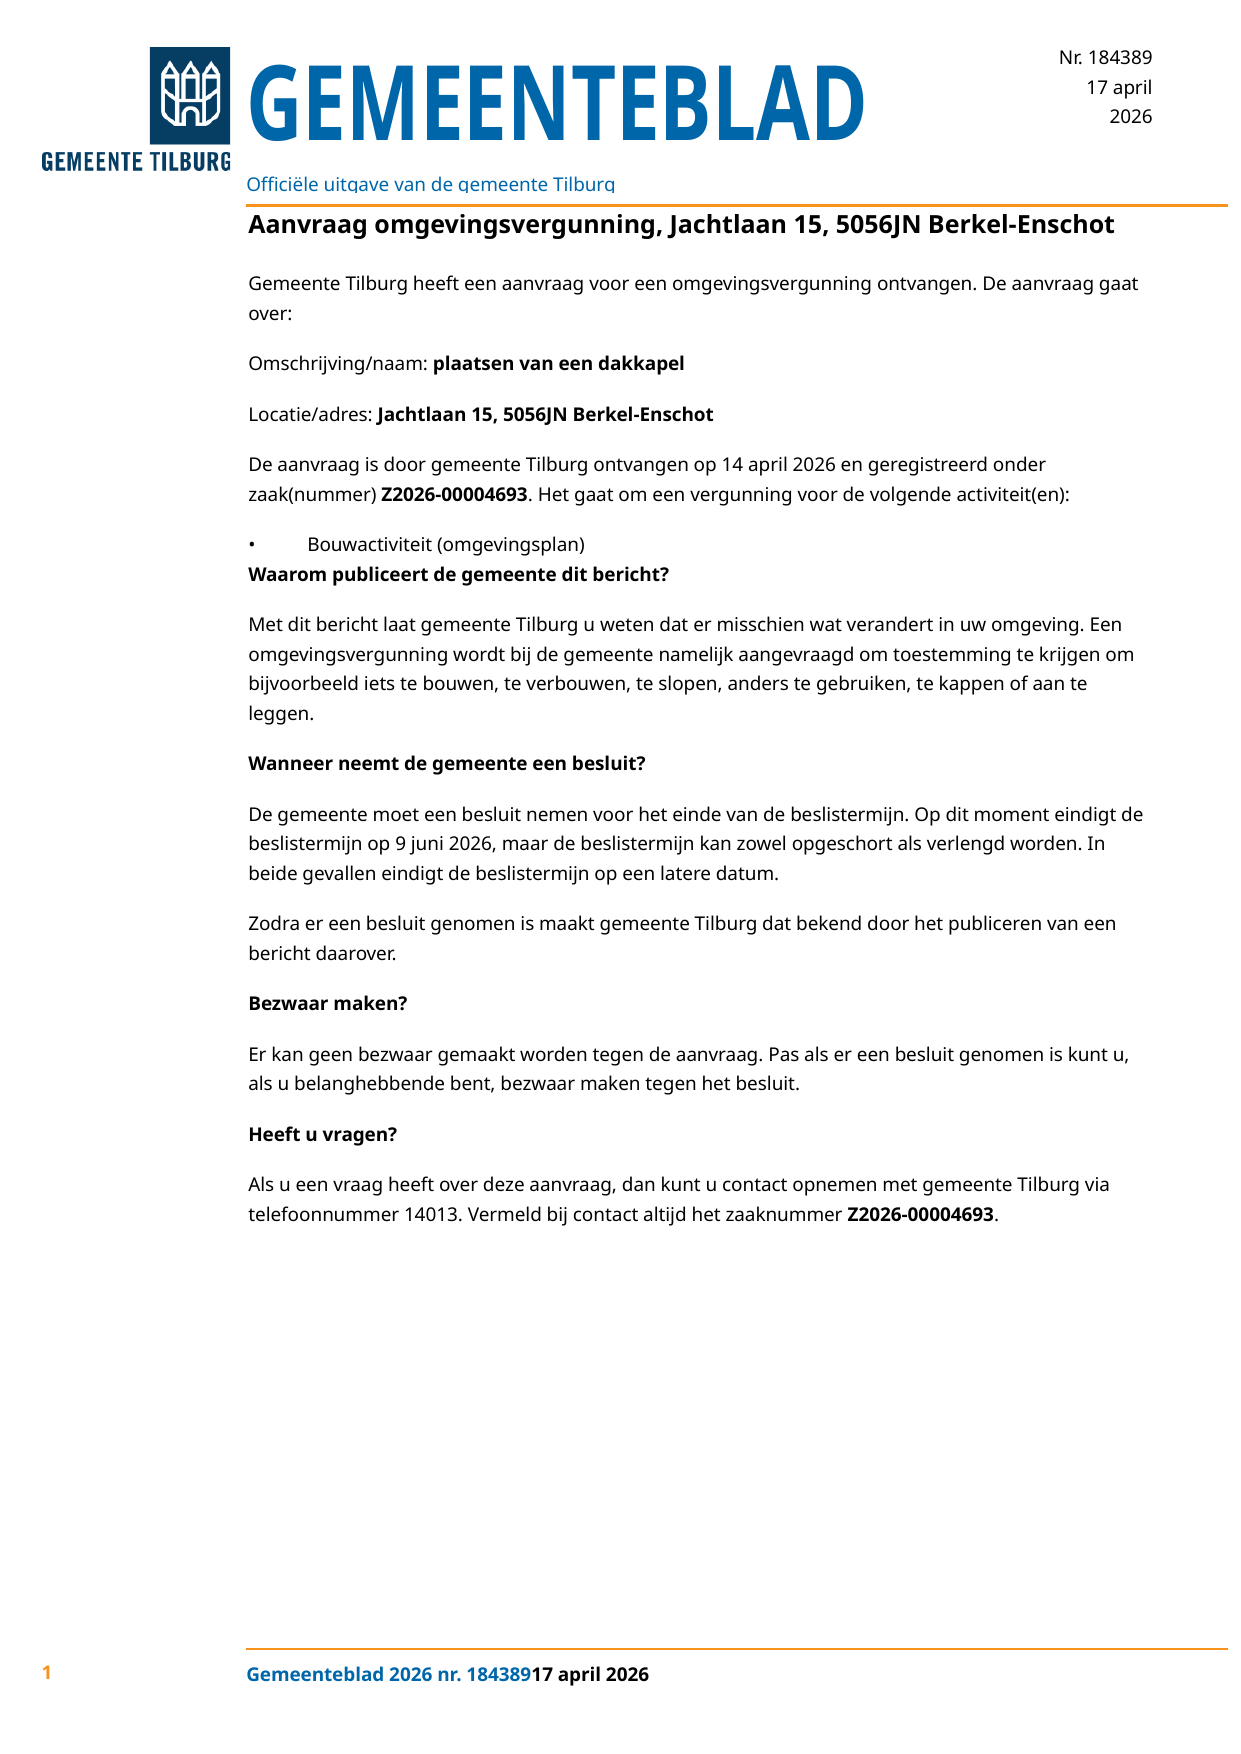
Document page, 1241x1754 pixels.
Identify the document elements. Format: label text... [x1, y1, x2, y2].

text Wanneer neemt de gemeente een besluit? [248, 750, 1152, 776]
text Omschrijving/naam: plaatsen van een dakkapel [248, 350, 1152, 376]
list Bouwactiviteit (omgevingsplan) [248, 531, 1152, 557]
text Heeft u vragen? [248, 1121, 1152, 1146]
text De gemeente moet een besluit nemen voor het einde van de beslistermijn. Op dit moment eindigt de beslistermijn op 9 juni 2026, maar de beslistermijn kan zowel opgeschort als verlengd worden. In beide gevallen eindigt de beslistermijn op een latere datum. [248, 801, 1152, 886]
text Met dit bericht laat gemeente Tilburg u weten dat er misschien wat verandert in uw omgeving. Een omgevingsvergunning wordt bij de gemeente namelijk aangevraagd om toestemming te krijgen om bijvoorbeeld iets te bouwen, te verbouwen, te slopen, anders te gebruiken, te kappen of aan te leggen. [248, 611, 1152, 726]
text Er kan geen bezwaar gemaakt worden tegen de aanvraag. Pas als er een besluit genomen is kunt u, als u belanghebbende bent, bezwaar maken tegen het besluit. [248, 1041, 1152, 1096]
text Bezwaar maken? [248, 990, 1152, 1016]
text Zodra er een besluit genomen is maakt gemeente Tilburg dat bekend door het publiceren van een bericht daarover. [248, 910, 1152, 966]
text Locatie/adres: Jachtlaan 15, 5056JN Berkel-Enschot [248, 401, 1152, 426]
text Waarom publiceert de gemeente dit bericht? [248, 561, 1152, 586]
picture [41, 47, 231, 172]
text De aanvraag is door gemeente Tilburg ontvangen op 14 april 2026 en geregistreerd onder zaak(nummer) Z2026-00004693. Het gaat om een vergunning voor de volgende activiteit(en): [248, 451, 1152, 506]
text Gemeente Tilburg heeft een aanvraag voor een omgevingsvergunning ontvangen. De aanvraag gaat over: [248, 270, 1152, 326]
text Als u een vraag heeft over deze aanvraag, dan kunt u contact opnemen met gemeente Tilburg via telefoonnummer 14013. Vermeld bij contact altijd het zaaknummer Z2026-00004693. [248, 1171, 1152, 1226]
text Aanvraag omgevingsvergunning, Jachtlaan 15, 5056JN Berkel-Enschot [248, 207, 1152, 241]
